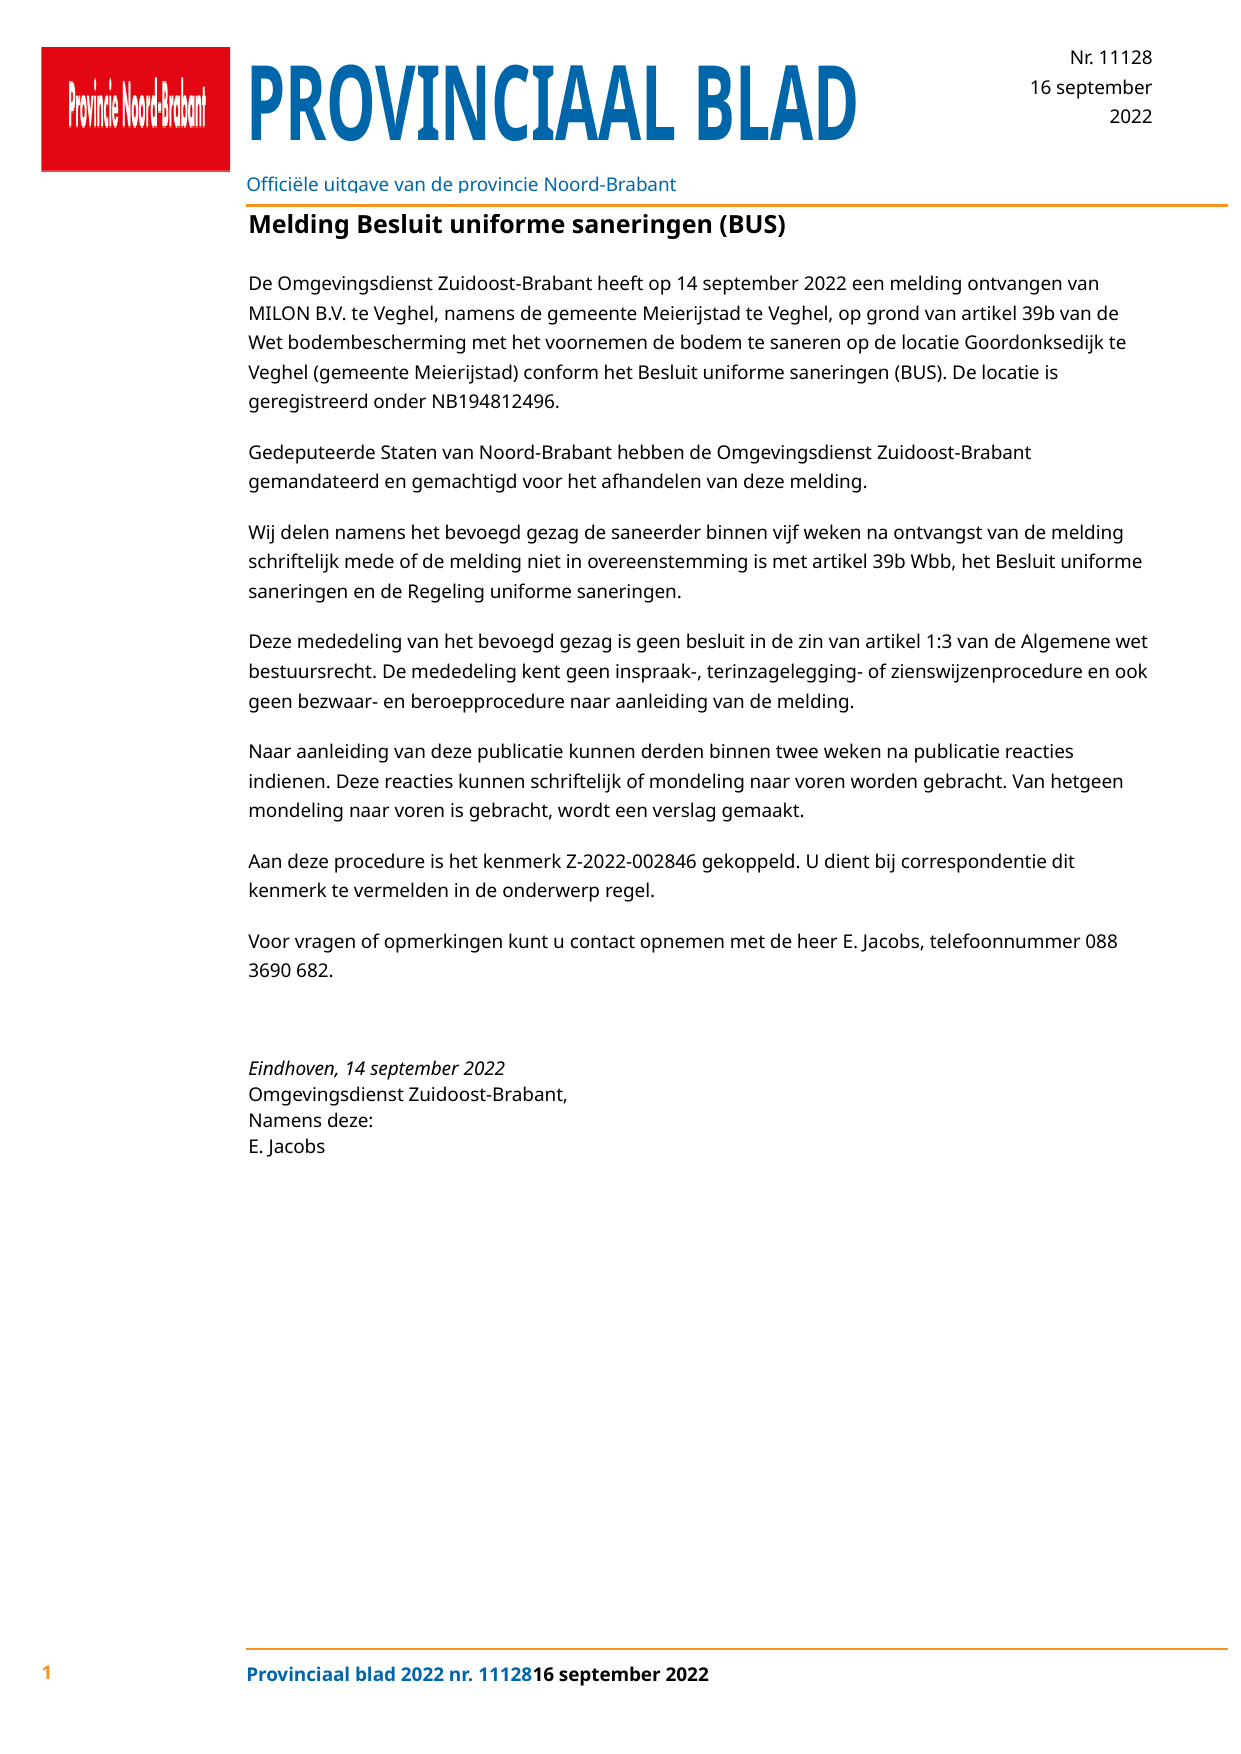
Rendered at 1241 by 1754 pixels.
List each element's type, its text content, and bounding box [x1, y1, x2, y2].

text Deze mededeling van het bevoegd gezag is geen besluit in de zin van artikel 1:3 van de Algemene wet bestuursrecht. De mededeling kent geen inspraak-, terinzagelegging- of zienswijzenprocedure en ook geen bezwaar- en beroepprocedure naar aanleiding van de melding. [248, 629, 1152, 713]
text Namens deze: [248, 1107, 1152, 1133]
text E. Jacobs [248, 1133, 1152, 1158]
text Melding Besluit uniforme saneringen (BUS) [248, 207, 1152, 241]
text Naar aanleiding van deze publicatie kunnen derden binnen twee weken na publicatie reacties indienen. Deze reacties kunnen schriftelijk of mondeling naar voren worden gebracht. Van hetgeen mondeling naar voren is gebracht, wordt een verslag gemaakt. [248, 738, 1152, 823]
text De Omgevingsdienst Zuidoost-Brabant heeft op 14 september 2022 een melding ontvangen van MILON B.V. te Veghel, namens de gemeente Meierijstad te Veghel, op grond van artikel 39b van de Wet bodembescherming met het voornemen de bodem te saneren op de locatie Goordonksedijk te Veghel (gemeente Meierijstad) conform het Besluit uniforme saneringen (BUS). De locatie is geregistreerd onder NB194812496. [248, 270, 1152, 414]
picture [41, 47, 231, 172]
text Voor vragen of opmerkingen kunt u contact opnemen met de heer E. Jacobs, telefoonnummer 088 3690 682. [248, 928, 1152, 983]
text Gedeputeerde Staten van Noord-Brabant hebben de Omgevingsdienst Zuidoost-Brabant gemandateerd en gemachtigd voor het afhandelen van deze melding. [248, 439, 1152, 494]
text Wij delen namens het bevoegd gezag de saneerder binnen vijf weken na ontvangst van de melding schriftelijk mede of de melding niet in overeenstemming is met artikel 39b Wbb, het Besluit uniforme saneringen en de Regeling uniforme saneringen. [248, 519, 1152, 604]
text Omgevingsdienst Zuidoost-Brabant, [248, 1081, 1152, 1107]
text Eindhoven, 14 september 2022 [248, 1056, 1152, 1081]
text Aan deze procedure is het kenmerk Z-2022-002846 gekoppeld. U dient bij correspondentie dit kenmerk te vermelden in de onderwerp regel. [248, 848, 1152, 903]
